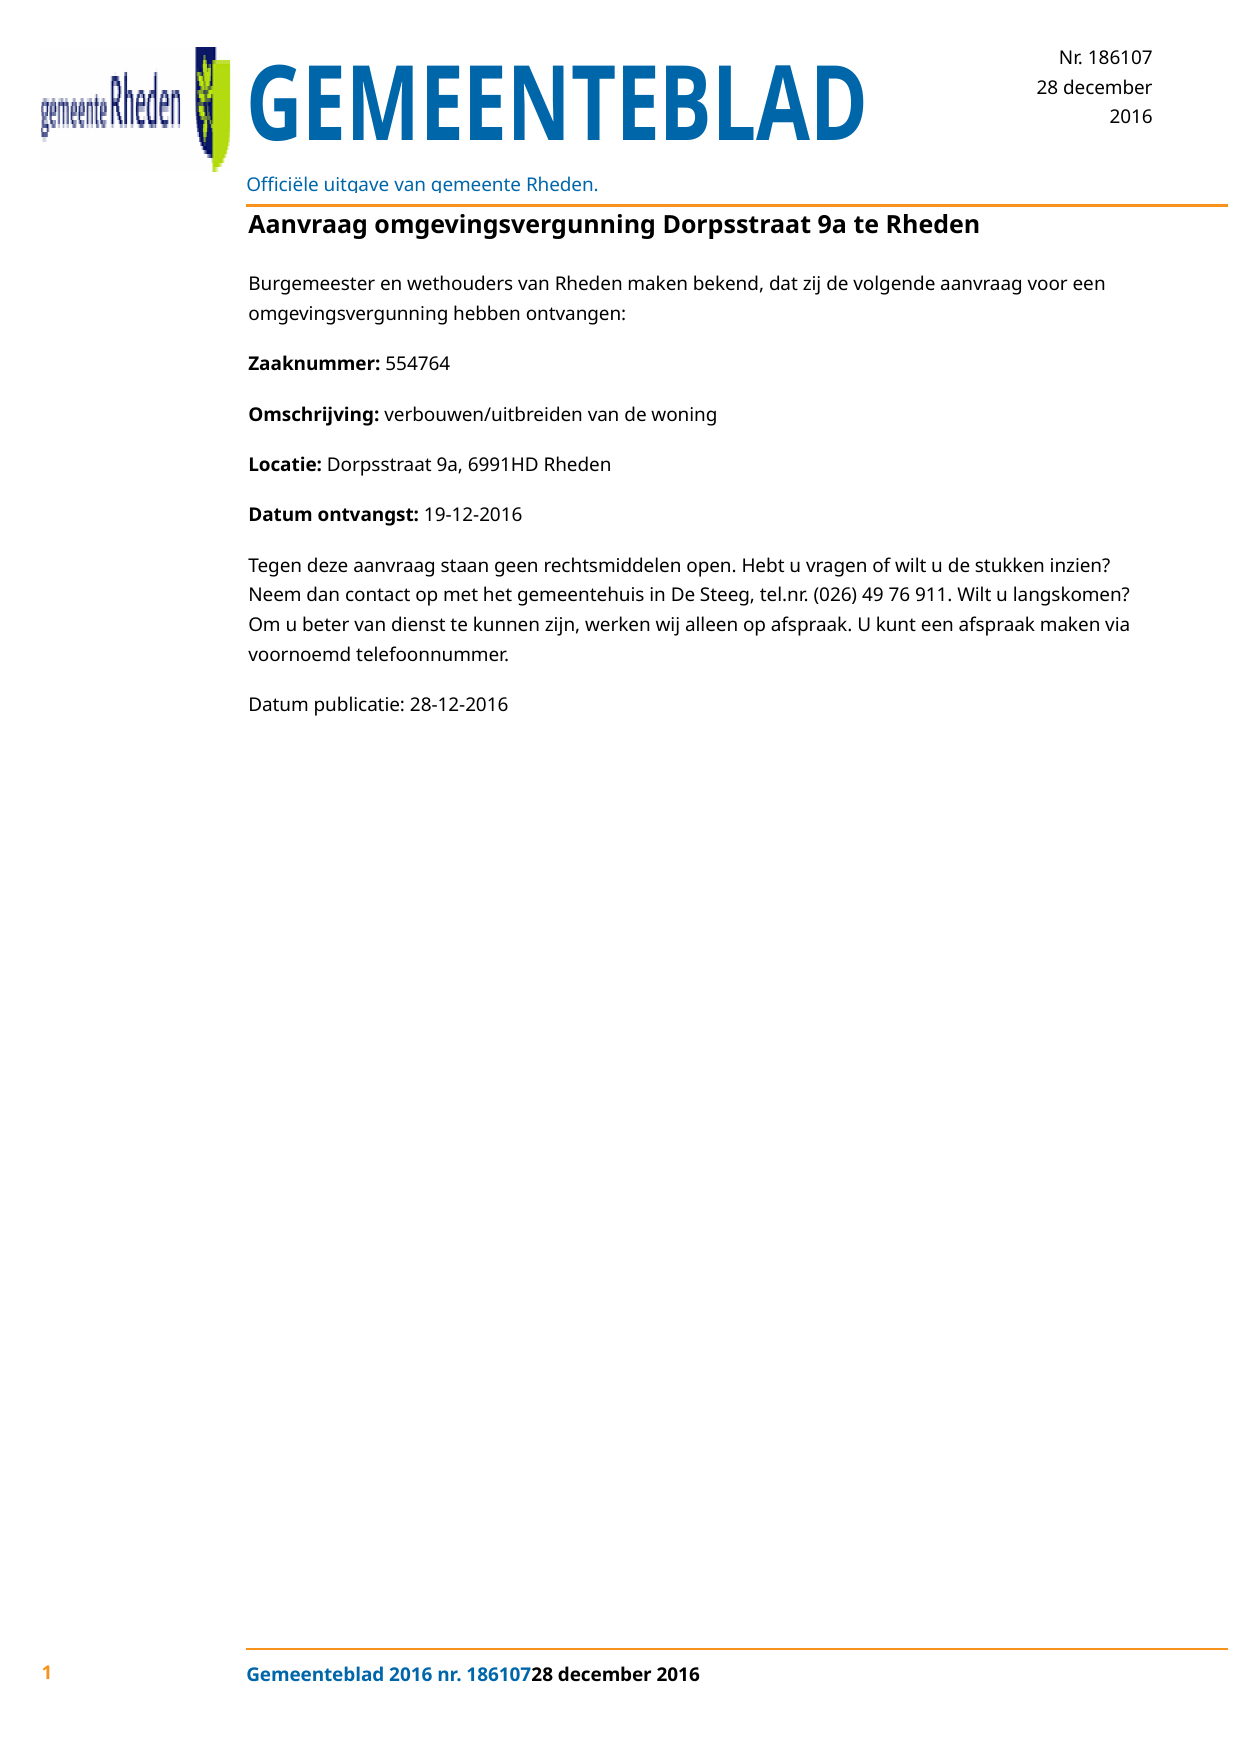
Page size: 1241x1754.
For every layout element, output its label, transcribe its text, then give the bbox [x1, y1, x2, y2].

text Aanvraag omgevingsvergunning Dorpsstraat 9a te Rheden [248, 207, 1152, 241]
text Omschrijving: verbouwen/uitbreiden van de woning [248, 401, 1152, 426]
text Locatie: Dorpsstraat 9a, 6991HD Rheden [248, 451, 1152, 477]
text Datum ontvangst: 19-12-2016 [248, 502, 1152, 527]
text Datum publicatie: 28-12-2016 [248, 691, 1152, 717]
text Tegen deze aanvraag staan geen rechtsmiddelen open. Hebt u vragen of wilt u de stukken inzien? Neem dan contact op met het gemeentehuis in De Steeg, tel.nr. (026) 49 76 911. Wilt u langskomen? Om u beter van dienst te kunnen zijn, werken wij alleen op afspraak. U kunt een afspraak maken via voornoemd telefoonnummer. [248, 552, 1152, 666]
picture [41, 47, 231, 172]
text Zaaknummer: 554764 [248, 350, 1152, 376]
text Burgemeester en wethouders van Rheden maken bekend, dat zij de volgende aanvraag voor een omgevingsvergunning hebben ontvangen: [248, 270, 1152, 326]
